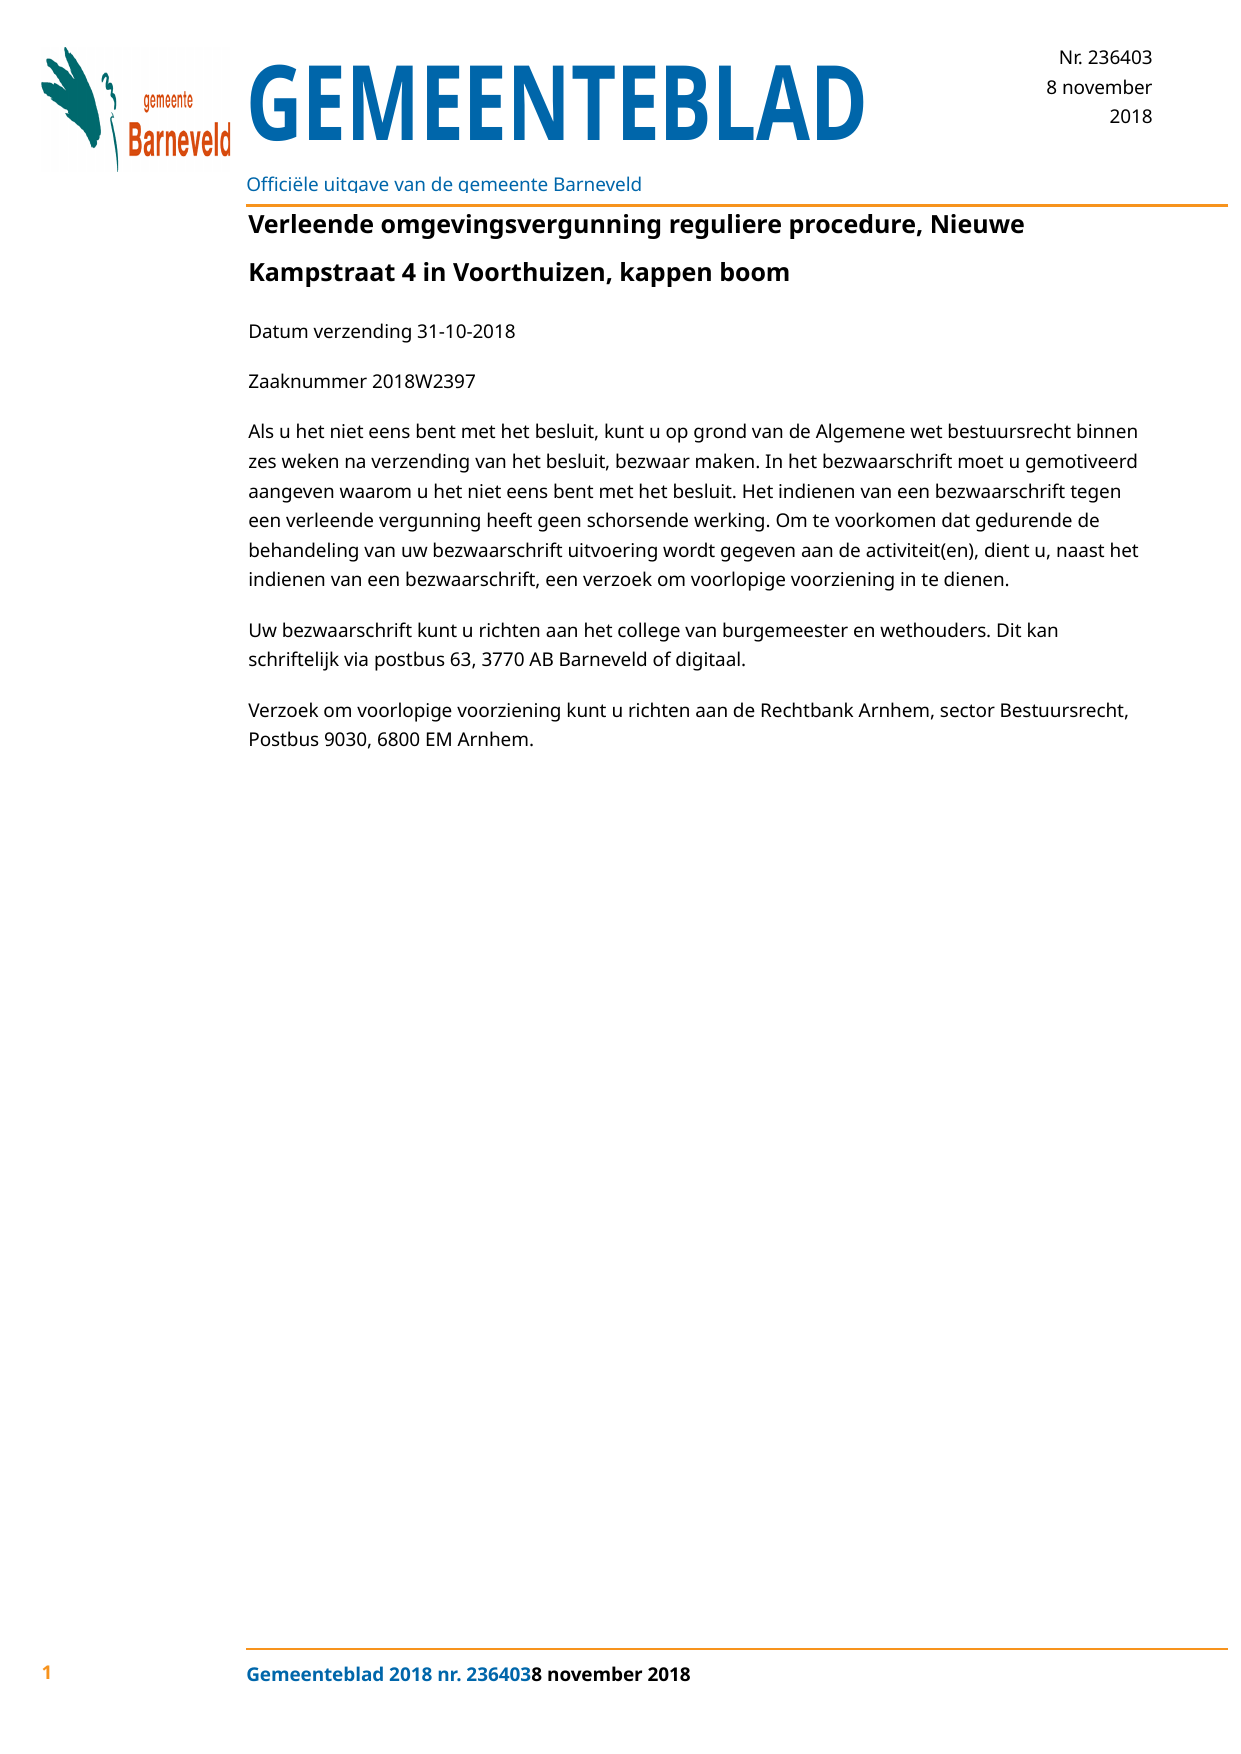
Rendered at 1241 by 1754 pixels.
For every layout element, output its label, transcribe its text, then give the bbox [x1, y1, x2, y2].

text Verleende omgevingsvergunning reguliere procedure, Nieuwe Kampstraat 4 in Voorthuizen, kappen boom [248, 207, 1152, 288]
text Als u het niet eens bent met het besluit, kunt u op grond van de Algemene wet bestuursrecht binnen zes weken na verzending van het besluit, bezwaar maken. In het bezwaarschrift moet u gemotiveerd aangeven waarom u het niet eens bent met het besluit. Het indienen van een bezwaarschrift tegen een verleende vergunning heeft geen schorsende werking. Om te voorkomen dat gedurende de behandeling van uw bezwaarschrift uitvoering wordt gegeven aan de activiteit(en), dient u, naast het indienen van een bezwaarschrift, een verzoek om voorlopige voorziening in te dienen. [248, 419, 1152, 592]
text Datum verzending 31-10-2018 [248, 318, 1152, 344]
picture [41, 47, 231, 172]
text Verzoek om voorlopige voorziening kunt u richten aan de Rechtbank Arnhem, sector Bestuursrecht, Postbus 9030, 6800 EM Arnhem. [248, 697, 1152, 752]
text Uw bezwaarschrift kunt u richten aan het college van burgemeester en wethouders. Dit kan schriftelijk via postbus 63, 3770 AB Barneveld of digitaal. [248, 617, 1152, 672]
text Zaaknummer 2018W2397 [248, 368, 1152, 394]
